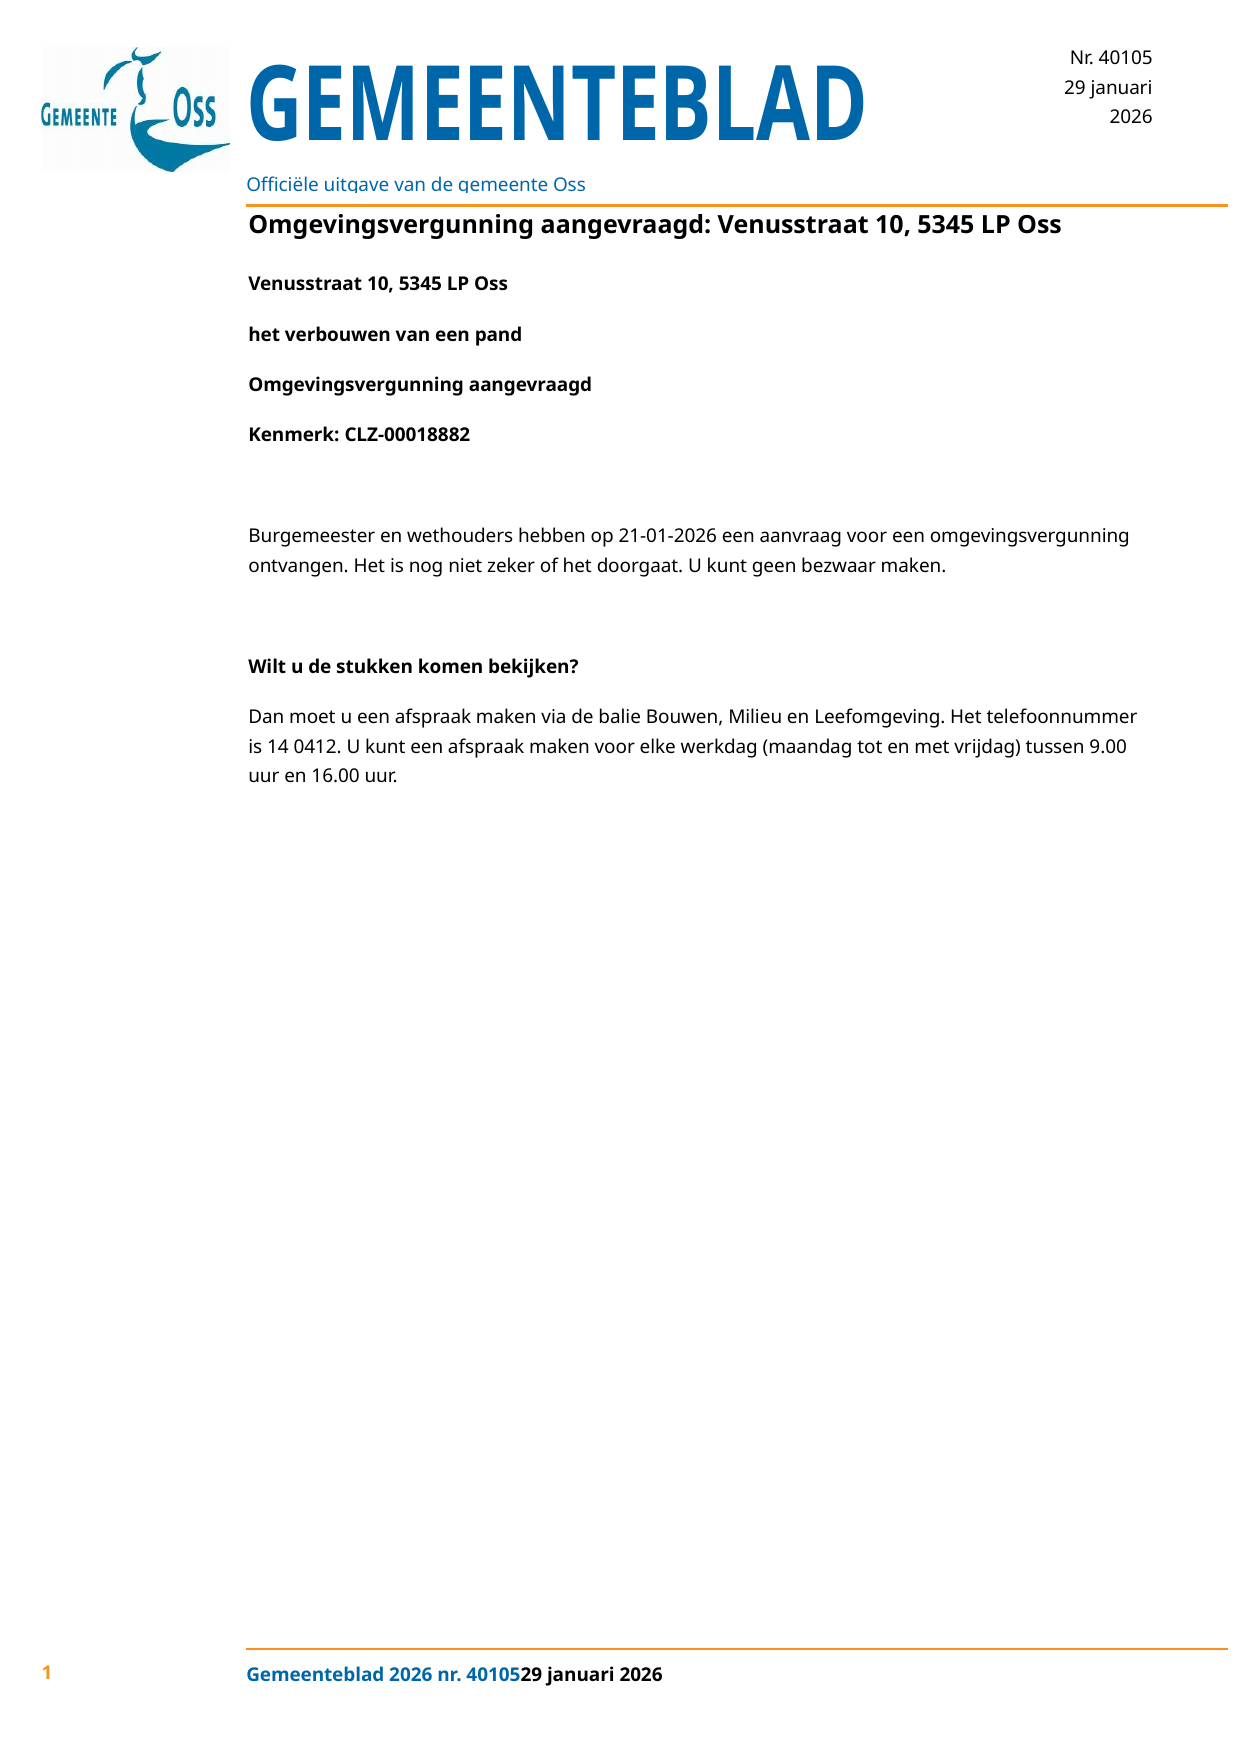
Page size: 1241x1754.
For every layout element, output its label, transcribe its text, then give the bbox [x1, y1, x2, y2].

text Omgevingsvergunning aangevraagd: Venusstraat 10, 5345 LP Oss [248, 207, 1152, 241]
text Venusstraat 10, 5345 LP Oss [248, 270, 1152, 296]
text het verbouwen van een pand [248, 321, 1152, 346]
text Kenmerk: CLZ-00018882 [248, 422, 1152, 447]
text Omgevingsvergunning aangevraagd [248, 371, 1152, 397]
text Wilt u de stukken komen bekijken? [248, 653, 1152, 678]
picture [41, 47, 231, 172]
text Dan moet u een afspraak maken via de balie Bouwen, Milieu en Leefomgeving. Het telefoonnummer is 14 0412. U kunt een afspraak maken voor elke werkdag (maandag tot en met vrijdag) tussen 9.00 uur en 16.00 uur. [248, 703, 1152, 788]
text Burgemeester en wethouders hebben op 21-01-2026 een aanvraag voor een omgevingsvergunning ontvangen. Het is nog niet zeker of het doorgaat. U kunt geen bezwaar maken. [248, 522, 1152, 578]
